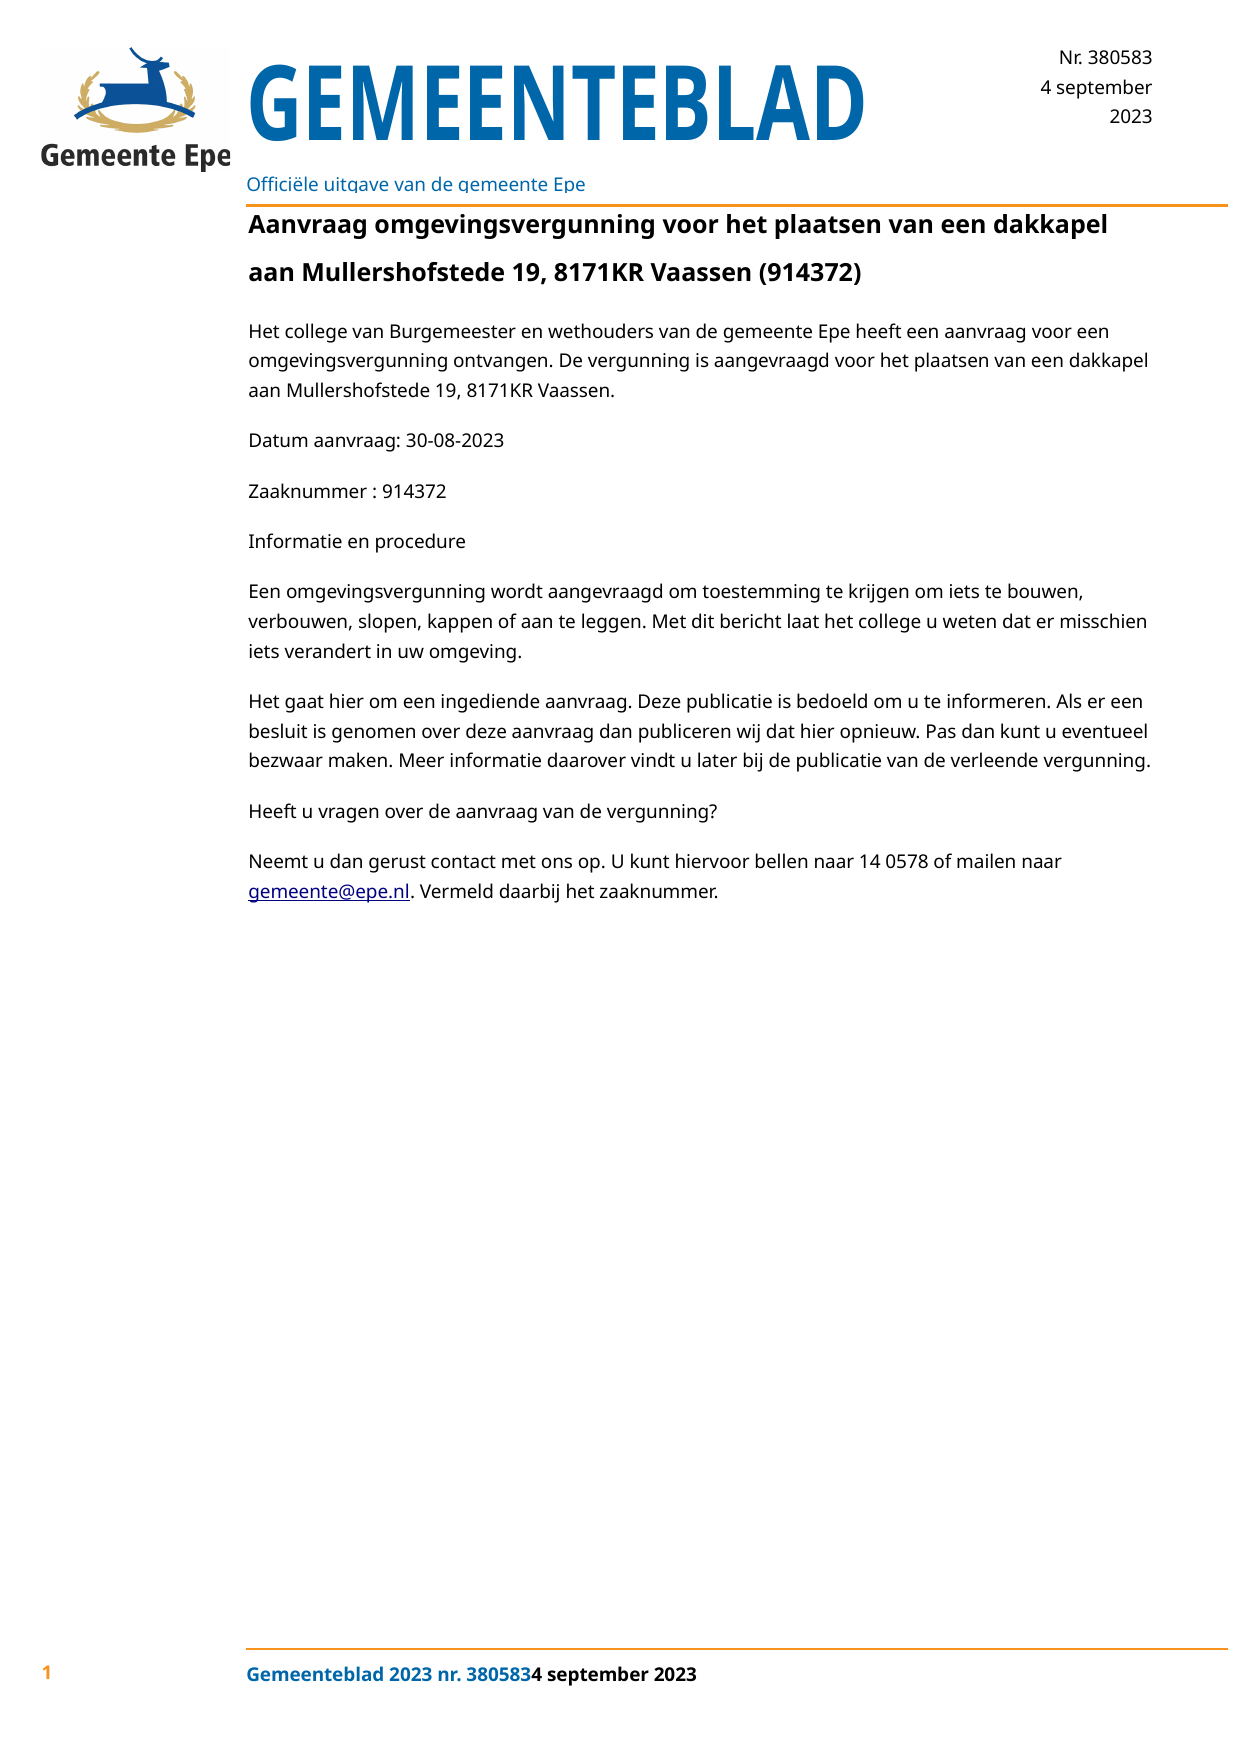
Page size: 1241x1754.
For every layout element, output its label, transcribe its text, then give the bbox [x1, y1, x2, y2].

text Informatie en procedure [248, 528, 1152, 554]
text Een omgevingsvergunning wordt aangevraagd om toestemming te krijgen om iets te bouwen, verbouwen, slopen, kappen of aan te leggen. Met dit bericht laat het college u weten dat er misschien iets verandert in uw omgeving. [248, 579, 1152, 664]
text Zaaknummer : 914372 [248, 478, 1152, 504]
text Het gaat hier om een ingediende aanvraag. Deze publicatie is bedoeld om u te informeren. Als er een besluit is genomen over deze aanvraag dan publiceren wij dat hier opnieuw. Pas dan kunt u eventueel bezwaar maken. Meer informatie daarover vindt u later bij de publicatie van de verleende vergunning. [248, 688, 1152, 773]
text Aanvraag omgevingsvergunning voor het plaatsen van een dakkapel aan Mullershofstede 19, 8171KR Vaassen (914372) [248, 207, 1152, 288]
picture [41, 47, 231, 172]
text Het college van Burgemeester en wethouders van de gemeente Epe heeft een aanvraag voor een omgevingsvergunning ontvangen. De vergunning is aangevraagd voor het plaatsen van een dakkapel aan Mullershofstede 19, 8171KR Vaassen. [248, 318, 1152, 403]
text Heeft u vragen over de aanvraag van de vergunning? [248, 798, 1152, 824]
text Datum aanvraag: 30-08-2023 [248, 427, 1152, 453]
text Neemt u dan gerust contact met ons op. U kunt hiervoor bellen naar 14 0578 of mailen naar gemeente@epe.nl. Vermeld daarbij het zaaknummer. [248, 848, 1152, 904]
